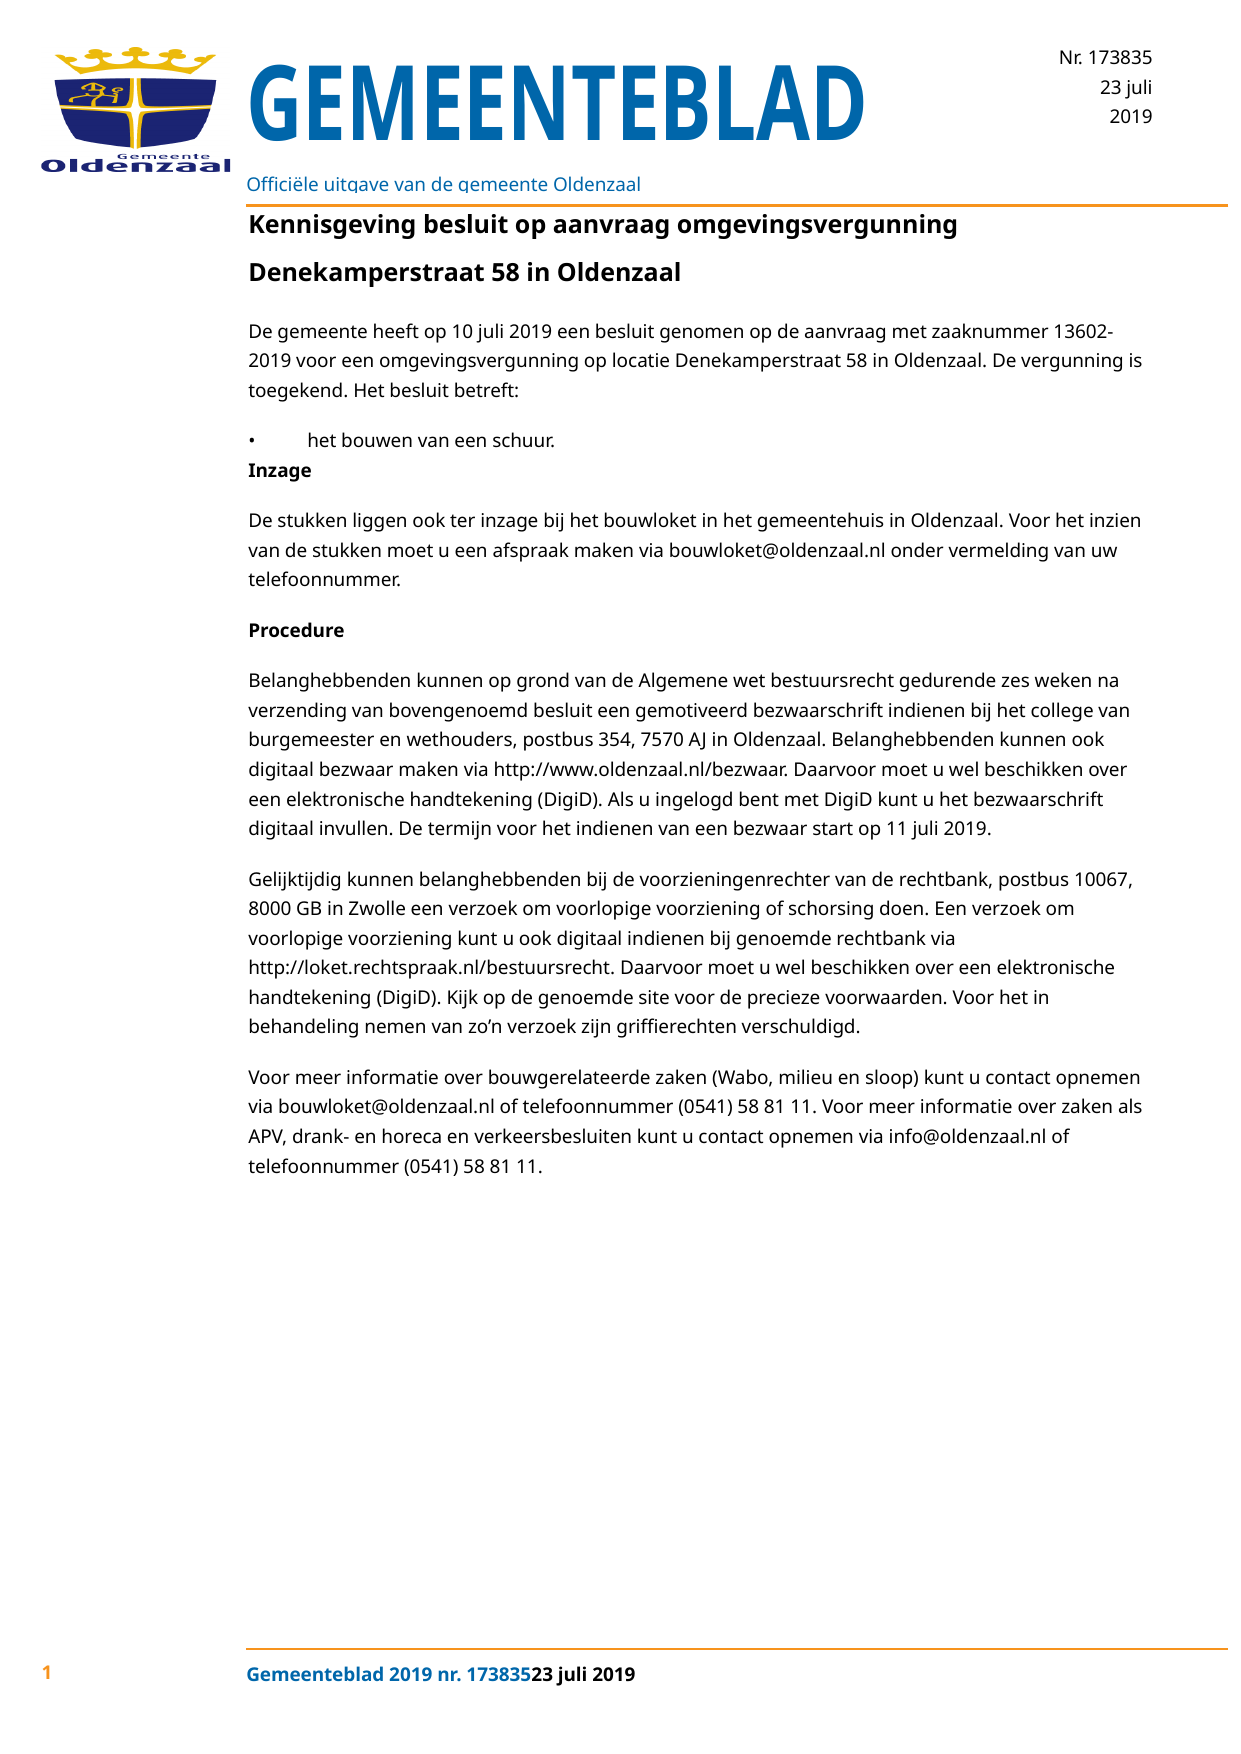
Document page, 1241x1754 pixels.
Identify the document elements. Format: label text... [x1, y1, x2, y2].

text Inzage [248, 457, 1152, 483]
text Kennisgeving besluit op aanvraag omgevingsvergunning Denekamperstraat 58 in Oldenzaal [248, 207, 1152, 288]
text Voor meer informatie over bouwgerelateerde zaken (Wabo, milieu en sloop) kunt u contact opnemen via bouwloket@oldenzaal.nl of telefoonnummer (0541) 58 81 11. Voor meer informatie over zaken als APV, drank- en horeca en verkeersbesluiten kunt u contact opnemen via info@oldenzaal.nl of telefoonnummer (0541) 58 81 11. [248, 1064, 1152, 1179]
picture [41, 47, 231, 172]
text De gemeente heeft op 10 juli 2019 een besluit genomen op de aanvraag met zaaknummer 13602-2019 voor een omgevingsvergunning op locatie Denekamperstraat 58 in Oldenzaal. De vergunning is toegekend. Het besluit betreft: [248, 318, 1152, 403]
text Belanghebbenden kunnen op grond van de Algemene wet bestuursrecht gedurende zes weken na verzending van bovengenoemd besluit een gemotiveerd bezwaarschrift indienen bij het college van burgemeester en wethouders, postbus 354, 7570 AJ in Oldenzaal. Belanghebbenden kunnen ook digitaal bezwaar maken via http://www.oldenzaal.nl/bezwaar. Daarvoor moet u wel beschikken over een elektronische handtekening (DigiD). Als u ingelogd bent met DigiD kunt u het bezwaarschrift digitaal invullen. De termijn voor het indienen van een bezwaar start op 11 juli 2019. [248, 667, 1152, 841]
text Procedure [248, 617, 1152, 643]
text De stukken liggen ook ter inzage bij het bouwloket in het gemeentehuis in Oldenzaal. Voor het inzien van de stukken moet u een afspraak maken via bouwloket@oldenzaal.nl onder vermelding van uw telefoonnummer. [248, 507, 1152, 592]
list het bouwen van een schuur. [248, 427, 1152, 453]
text Gelijktijdig kunnen belanghebbenden bij de voorzieningenrechter van de rechtbank, postbus 10067, 8000 GB in Zwolle een verzoek om voorlopige voorziening of schorsing doen. Een verzoek om voorlopige voorziening kunt u ook digitaal indienen bij genoemde rechtbank via http://loket.rechtspraak.nl/bestuursrecht. Daarvoor moet u wel beschikken over een elektronische handtekening (DigiD). Kijk op de genoemde site voor de precieze voorwaarden. Voor het in behandeling nemen van zo’n verzoek zijn griffierechten verschuldigd. [248, 866, 1152, 1039]
